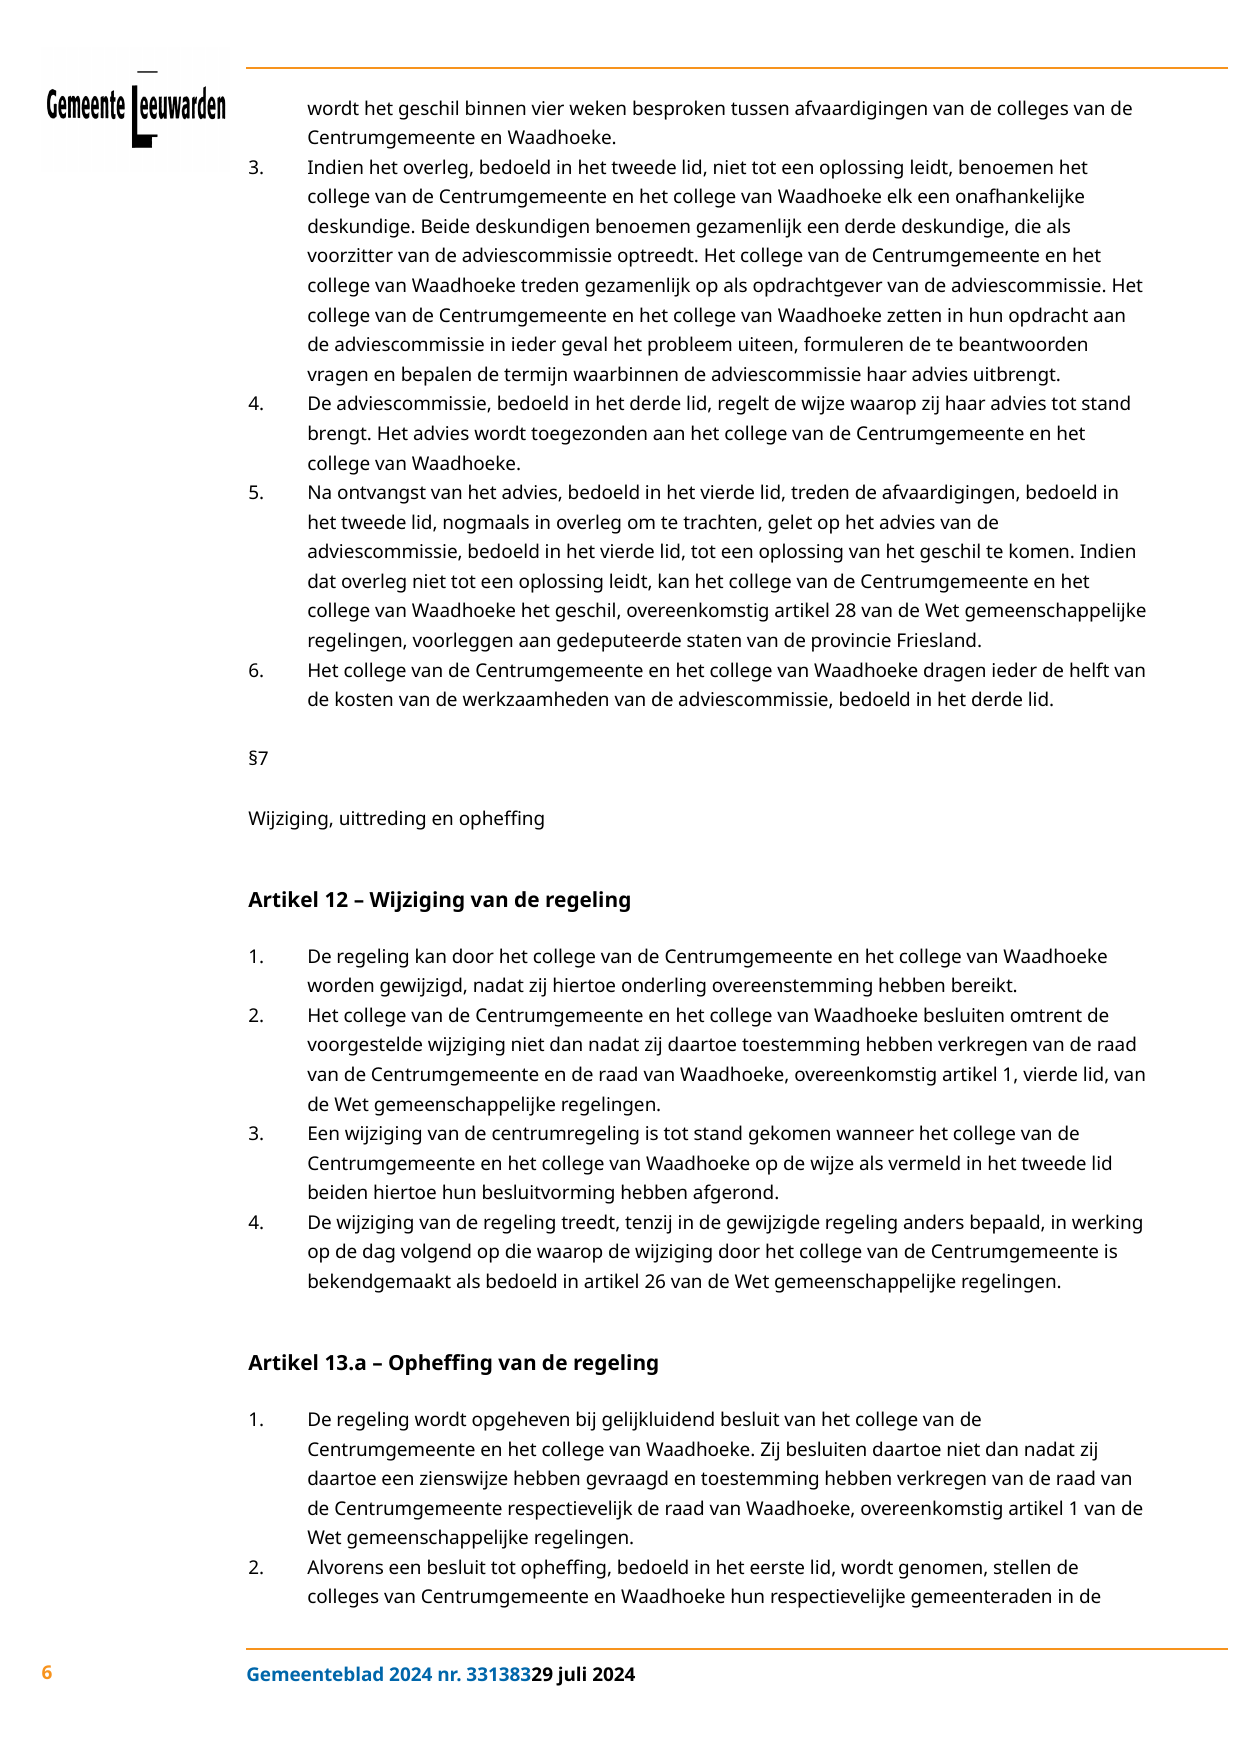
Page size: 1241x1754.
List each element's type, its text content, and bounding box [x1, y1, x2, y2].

text Wijziging, uittreding en opheffing [248, 805, 1152, 831]
list Na ontvangst van het advies, bedoeld in het vierde lid, treden de afvaardigingen, bedoeld in het tweede lid, nogmaals in overleg om te trachten, gelet op het advies van de adviescommissie, bedoeld in het vierde lid, tot een oplossing van het geschil te komen. Indien dat overleg niet tot een oplossing leidt, kan het college van de Centrumgemeente en het college van Waadhoeke het geschil, overeenkomstig artikel 28 van de Wet gemeenschappelijke regelingen, voorleggen aan gedeputeerde staten van de provincie Friesland. [248, 479, 1152, 653]
list Een wijziging van de centrumregeling is tot stand gekomen wanneer het college van de Centrumgemeente en het college van Waadhoeke op de wijze als vermeld in het tweede lid beiden hiertoe hun besluitvorming hebben afgerond. [248, 1120, 1152, 1205]
list Het college van de Centrumgemeente en het college van Waadhoeke dragen ieder de helft van de kosten van de werkzaamheden van de adviescommissie, bedoeld in het derde lid. [248, 657, 1152, 712]
list De regeling kan door het college van de Centrumgemeente en het college van Waadhoeke worden gewijzigd, nadat zij hiertoe onderling overeenstemming hebben bereikt. [248, 943, 1152, 998]
text Artikel 13.a – Opheffing van de regeling [248, 1348, 1152, 1377]
text §7 [248, 746, 1152, 771]
list Indien het overleg, bedoeld in het tweede lid, niet tot een oplossing leidt, benoemen het college van de Centrumgemeente en het college van Waadhoeke elk een onafhankelijke deskundige. Beide deskundigen benoemen gezamenlijk een derde deskundige, die als voorzitter van de adviescommissie optreedt. Het college van de Centrumgemeente en het college van Waadhoeke treden gezamenlijk op als opdrachtgever van de adviescommissie. Het college van de Centrumgemeente en het college van Waadhoeke zetten in hun opdracht aan de adviescommissie in ieder geval het probleem uiteen, formuleren de te beantwoorden vragen en bepalen de termijn waarbinnen de adviescommissie haar advies uitbrengt. [248, 154, 1152, 387]
list De adviescommissie, bedoeld in het derde lid, regelt de wijze waarop zij haar advies tot stand brengt. Het advies wordt toegezonden aan het college van de Centrumgemeente en het college van Waadhoeke. [248, 391, 1152, 476]
list Alvorens een besluit tot opheffing, bedoeld in het eerste lid, wordt genomen, stellen de colleges van Centrumgemeente en Waadhoeke hun respectievelijke gemeenteraden in de [248, 1554, 1152, 1609]
picture [41, 47, 231, 172]
list Het college van de Centrumgemeente en het college van Waadhoeke besluiten omtrent de voorgestelde wijziging niet dan nadat zij daartoe toestemming hebben verkregen van de raad van de Centrumgemeente en de raad van Waadhoeke, overeenkomstig artikel 1, vierde lid, van de Wet gemeenschappelijke regelingen. [248, 1002, 1152, 1116]
list De regeling wordt opgeheven bij gelijkluidend besluit van het college van de Centrumgemeente en het college van Waadhoeke. Zij besluiten daartoe niet dan nadat zij daartoe een zienswijze hebben gevraagd en toestemming hebben verkregen van de raad van de Centrumgemeente respectievelijk de raad van Waadhoeke, overeenkomstig artikel 1 van de Wet gemeenschappelijke regelingen. [248, 1406, 1152, 1550]
text Artikel 12 – Wijziging van de regeling [248, 885, 1152, 913]
list wordt het geschil binnen vier weken besproken tussen afvaardigingen van de colleges van de Centrumgemeente en Waadhoeke. [248, 95, 1152, 150]
list De wijziging van de regeling treedt, tenzij in de gewijzigde regeling anders bepaald, in werking op de dag volgend op die waarop de wijziging door het college van de Centrumgemeente is bekendgemaakt als bedoeld in artikel 26 van de Wet gemeenschappelijke regelingen. [248, 1209, 1152, 1294]
